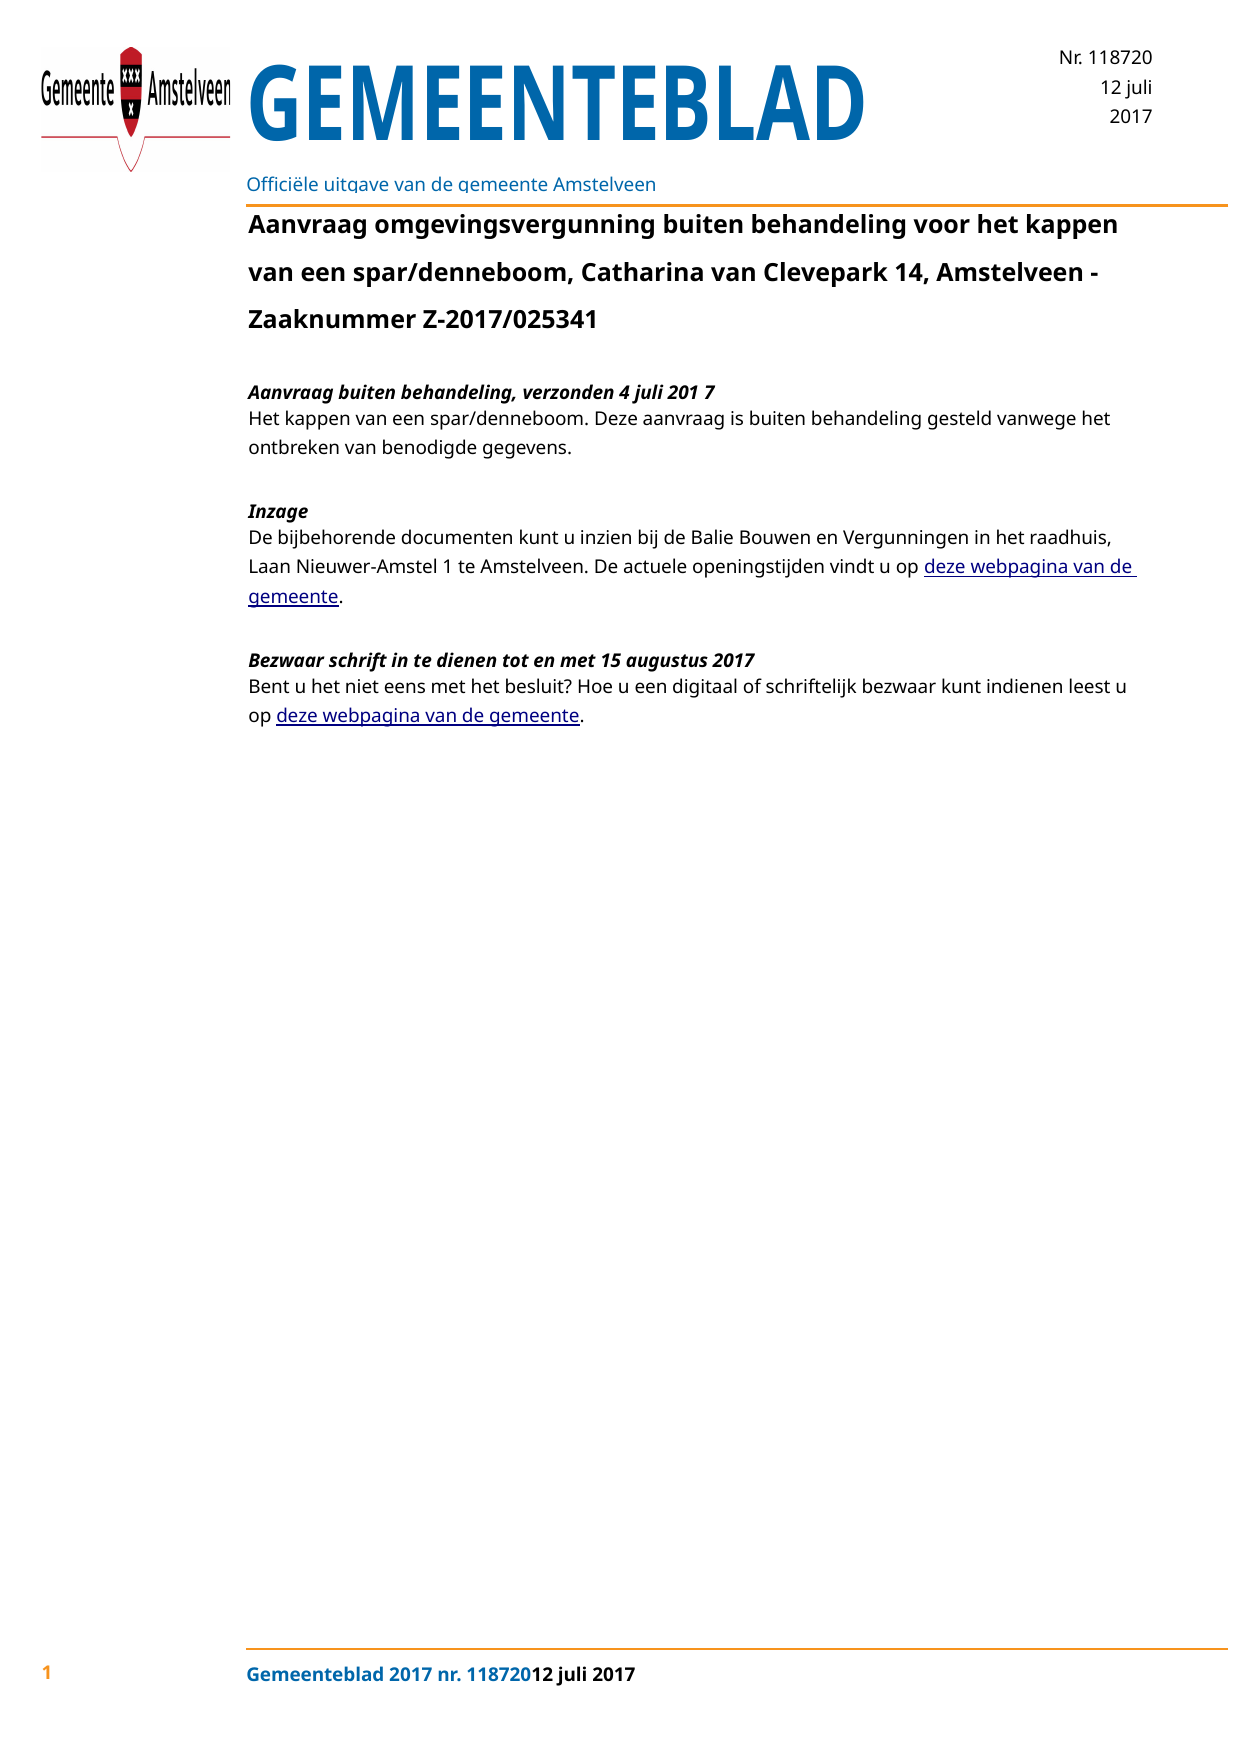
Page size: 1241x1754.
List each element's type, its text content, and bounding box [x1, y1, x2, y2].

picture [41, 47, 231, 172]
text Bent u het niet eens met het besluit? Hoe u een digitaal of schriftelijk bezwaar kunt indienen leest u op deze webpagina van de gemeente. [248, 673, 1152, 728]
text Aanvraag buiten behandeling, verzonden 4 juli 201 7 [248, 379, 1152, 405]
text Bezwaar schrift in te dienen tot en met 15 augustus 2017 [248, 647, 1152, 673]
text Het kappen van een spar/denneboom. Deze aanvraag is buiten behandeling gesteld vanwege het ontbreken van benodigde gegevens. [248, 405, 1152, 460]
text Aanvraag omgevingsvergunning buiten behandeling voor het kappen van een spar/denneboom, Catharina van Clevepark 14, Amstelveen - Zaaknummer Z-2017/025341 [248, 207, 1152, 336]
text De bijbehorende documenten kunt u inzien bij de Balie Bouwen en Vergunningen in het raadhuis, Laan Nieuwer-Amstel 1 te Amstelveen. De actuele openingstijden vindt u op deze webpagina van de gemeente. [248, 524, 1152, 609]
text Inzage [248, 498, 1152, 524]
